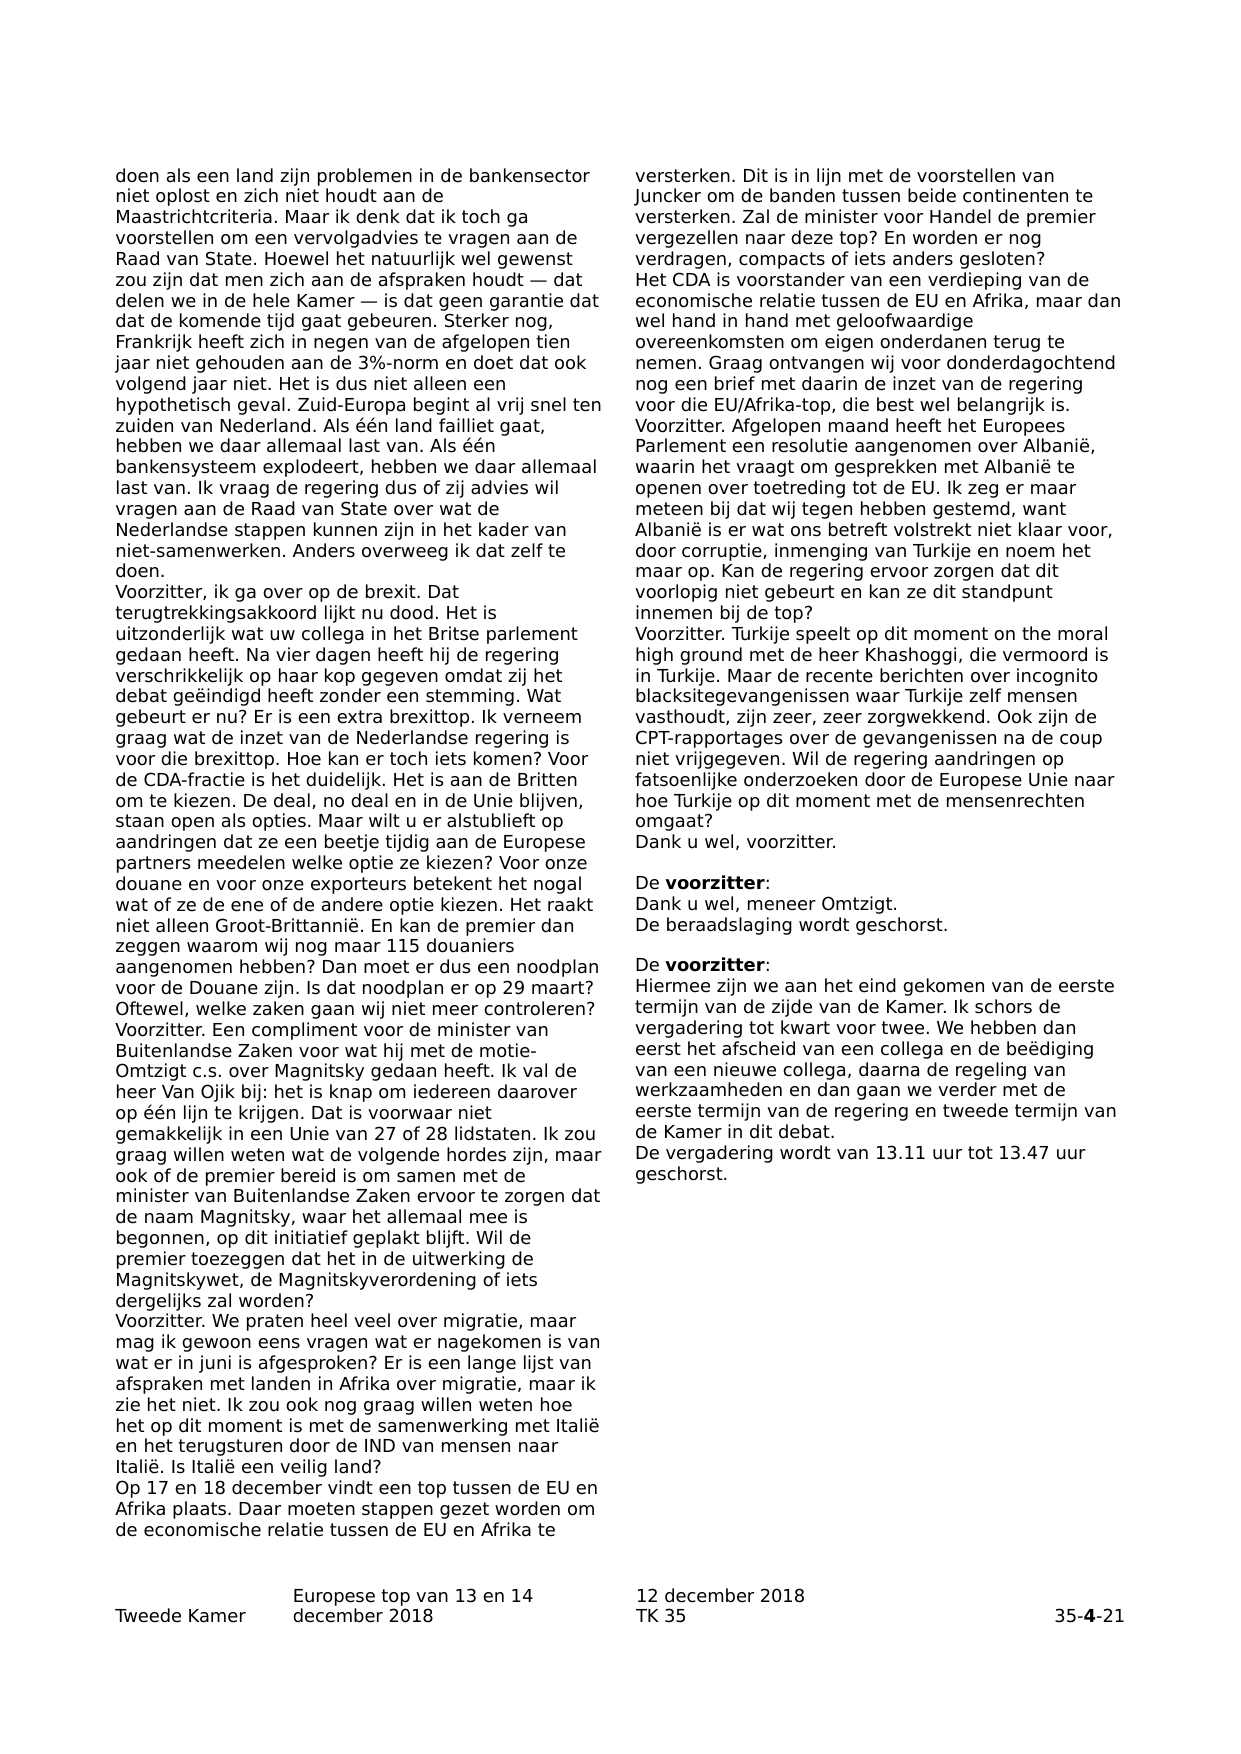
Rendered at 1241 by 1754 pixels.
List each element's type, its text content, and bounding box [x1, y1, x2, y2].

text Het CDA is voorstander van een verdieping van de economische relatie tussen de EU en Afrika, maar dan wel hand in hand met geloofwaardige overeenkomsten om eigen onderdanen terug te nemen. Graag ontvangen wij voor donderdagochtend nog een brief met daarin de inzet van de regering voor die EU/Afrika-top, die best wel belangrijk is. [635, 269, 1125, 415]
text Voorzitter. Turkije speelt op dit moment on the moral high ground met de heer Khashoggi, die vermoord is in Turkije. Maar de recente berichten over incognito blacksitegevangenissen waar Turkije zelf mensen vasthoudt, zijn zeer, zeer zorgwekkend. Ook zijn de CPT-rapportages over de gevangenissen na de coup niet vrijgegeven. Wil de regering aandringen op fatsoenlijke onderzoeken door de Europese Unie naar hoe Turkije op dit moment met de mensenrechten omgaat? [635, 624, 1125, 832]
text Dank u wel, voorzitter. [635, 832, 1125, 853]
text Hiermee zijn we aan het eind gekomen van de eerste termijn van de zijde van de Kamer. Ik schors de vergadering tot kwart voor twee. We hebben dan eerst het afscheid van een collega en de beëdiging van een nieuwe collega, daarna de regeling van werkzaamheden en dan gaan we verder met de eerste termijn van de regering en tweede termijn van de Kamer in dit debat. [635, 976, 1125, 1143]
text Voorzitter, ik ga over op de brexit. Dat terugtrekkingsakkoord lijkt nu dood. Het is uitzonderlijk wat uw collega in het Britse parlement gedaan heeft. Na vier dagen heeft hij de regering verschrikkelijk op haar kop gegeven omdat zij het debat geëindigd heeft zonder een stemming. Wat gebeurt er nu? Er is een extra brexittop. Ik verneem graag wat de inzet van de Nederlandse regering is voor die brexittop. Hoe kan er toch iets komen? Voor de CDA-fractie is het duidelijk. Het is aan de Britten om te kiezen. De deal, no deal en in de Unie blijven, staan open als opties. Maar wilt u er alstublieft op aandringen dat ze een beetje tijdig aan de Europese partners meedelen welke optie ze kiezen? Voor onze douane en voor onze exporteurs betekent het nogal wat of ze de ene of de andere optie kiezen. Het raakt niet alleen Groot-Brittannië. En kan de premier dan zeggen waarom wij nog maar 115 douaniers aangenomen hebben? Dan moet er dus een noodplan voor de Douane zijn. Is dat noodplan er op 29 maart? Oftewel, welke zaken gaan wij niet meer controleren? [115, 582, 605, 1019]
text De vergadering wordt van 13.11 uur tot 13.47 uur geschorst. [635, 1143, 1125, 1184]
text De voorzitter: [635, 873, 1125, 893]
text versterken. Dit is in lijn met de voorstellen van Juncker om de banden tussen beide continenten te versterken. Zal de minister voor Handel de premier vergezellen naar deze top? En worden er nog verdragen, compacts of iets anders gesloten? [635, 165, 1125, 269]
text Voorzitter. Afgelopen maand heeft het Europees Parlement een resolutie aangenomen over Albanië, waarin het vraagt om gesprekken met Albanië te openen over toetreding tot de EU. Ik zeg er maar meteen bij dat wij tegen hebben gestemd, want Albanië is er wat ons betreft volstrekt niet klaar voor, door corruptie, inmenging van Turkije en noem het maar op. Kan de regering ervoor zorgen dat dit voorlopig niet gebeurt en kan ze dit standpunt innemen bij de top? [635, 415, 1125, 624]
text Dank u wel, meneer Omtzigt. [635, 893, 1125, 914]
text De voorzitter: [635, 955, 1125, 976]
text De beraadslaging wordt geschorst. [635, 914, 1125, 935]
text doen als een land zijn problemen in de bankensector niet oplost en zich niet houdt aan de Maastrichtcriteria. Maar ik denk dat ik toch ga voorstellen om een vervolgadvies te vragen aan de Raad van State. Hoewel het natuurlijk wel gewenst zou zijn dat men zich aan de afspraken houdt — dat delen we in de hele Kamer — is dat geen garantie dat dat de komende tijd gaat gebeuren. Sterker nog, Frankrijk heeft zich in negen van de afgelopen tien jaar niet gehouden aan de 3%-norm en doet dat ook volgend jaar niet. Het is dus niet alleen een hypothetisch geval. Zuid-Europa begint al vrij snel ten zuiden van Nederland. Als één land failliet gaat, hebben we daar allemaal last van. Als één bankensysteem explodeert, hebben we daar allemaal last van. Ik vraag de regering dus of zij advies wil vragen aan de Raad van State over wat de Nederlandse stappen kunnen zijn in het kader van niet-samenwerken. Anders overweeg ik dat zelf te doen. [115, 165, 605, 582]
text Voorzitter. Een compliment voor de minister van Buitenlandse Zaken voor wat hij met de motie-Omtzigt c.s. over Magnitsky gedaan heeft. Ik val de heer Van Ojik bij: het is knap om iedereen daarover op één lijn te krijgen. Dat is voorwaar niet gemakkelijk in een Unie van 27 of 28 lidstaten. Ik zou graag willen weten wat de volgende hordes zijn, maar ook of de premier bereid is om samen met de minister van Buitenlandse Zaken ervoor te zorgen dat de naam Magnitsky, waar het allemaal mee is begonnen, op dit initiatief geplakt blijft. Wil de premier toezeggen dat het in de uitwerking de Magnitskywet, de Magnitskyverordening of iets dergelijks zal worden? [115, 1019, 605, 1311]
text Voorzitter. We praten heel veel over migratie, maar mag ik gewoon eens vragen wat er nagekomen is van wat er in juni is afgesproken? Er is een lange lijst van afspraken met landen in Afrika over migratie, maar ik zie het niet. Ik zou ook nog graag willen weten hoe het op dit moment is met de samenwerking met Italië en het terugsturen door de IND van mensen naar Italië. Is Italië een veilig land? [115, 1311, 605, 1478]
text Op 17 en 18 december vindt een top tussen de EU en Afrika plaats. Daar moeten stappen gezet worden om de economische relatie tussen de EU en Afrika te [115, 1478, 605, 1540]
